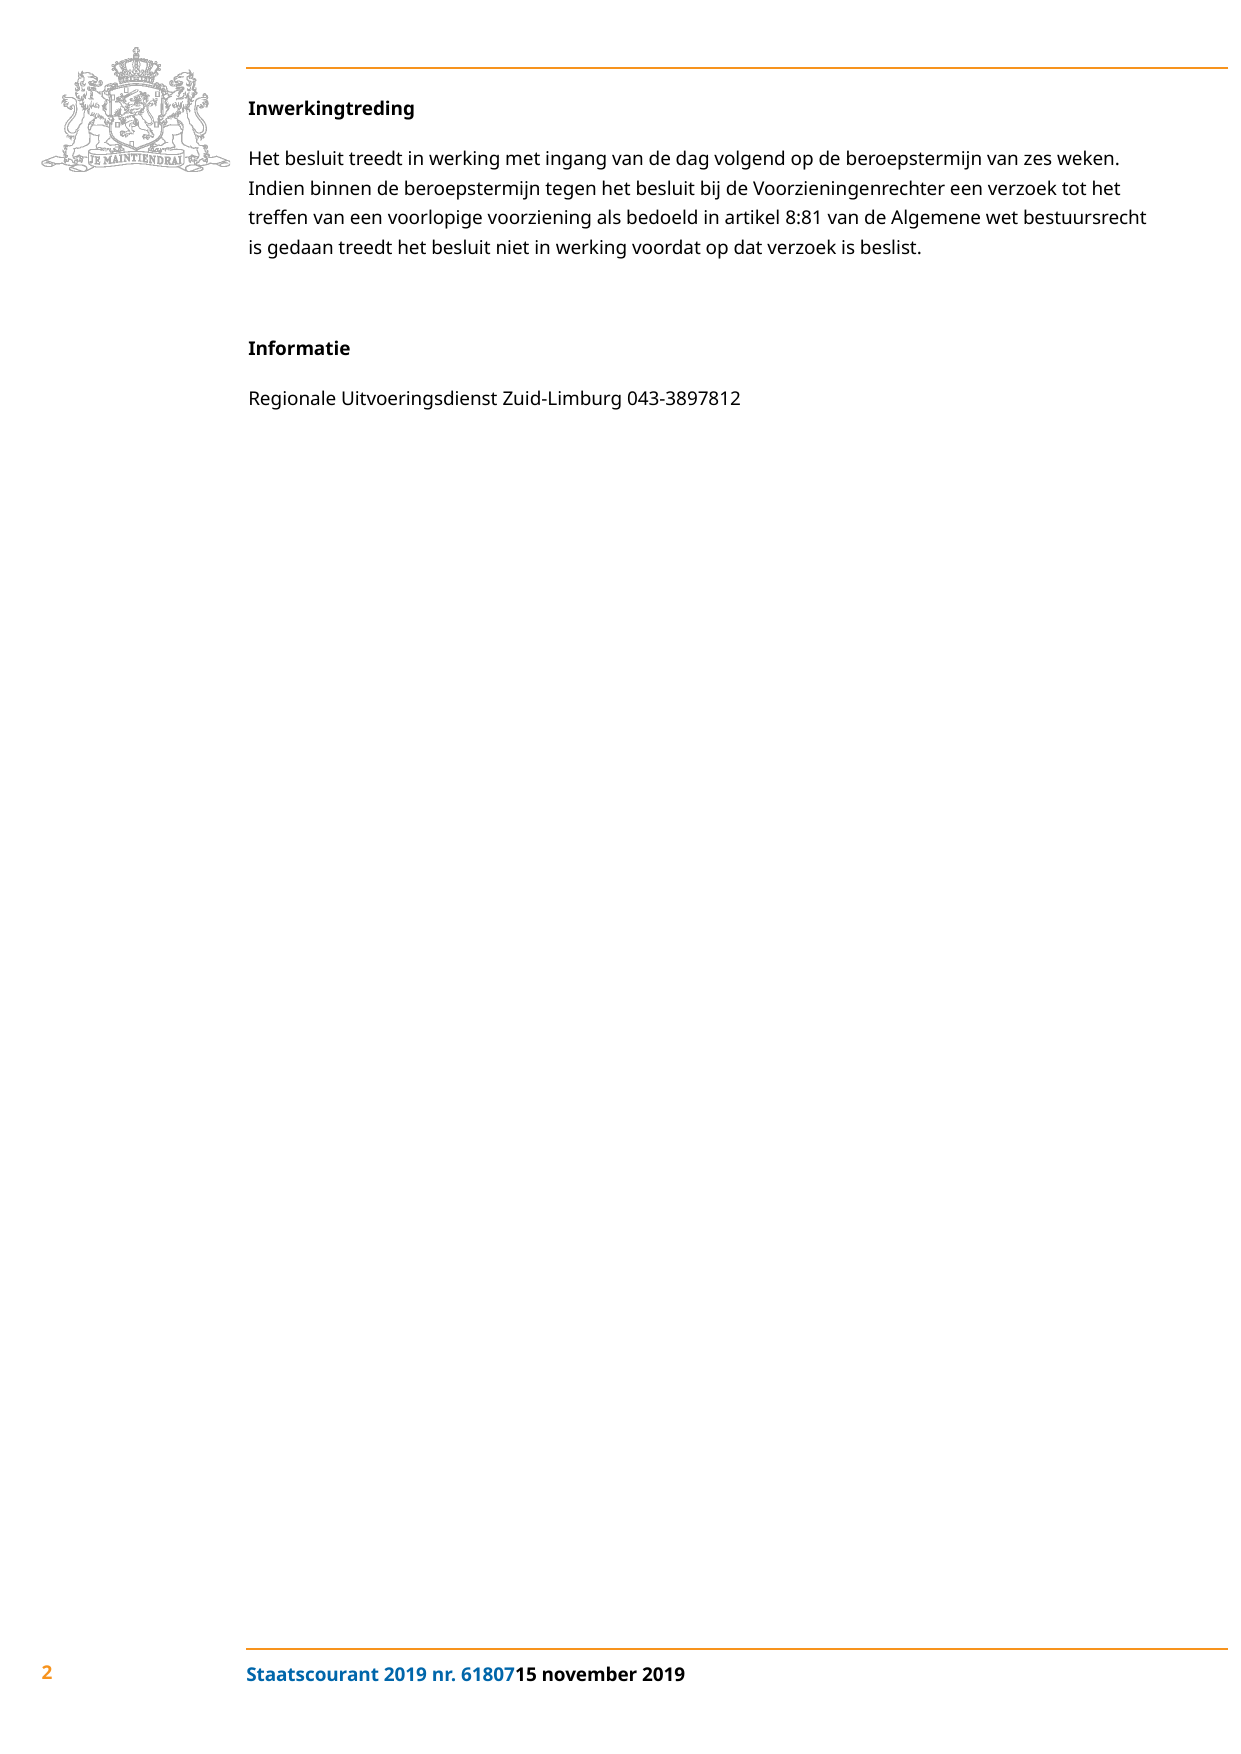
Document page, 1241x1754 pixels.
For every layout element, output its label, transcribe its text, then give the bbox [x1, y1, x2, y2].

text Informatie [248, 335, 1152, 361]
text Inwerkingtreding [248, 95, 1152, 121]
text Regionale Uitvoeringsdienst Zuid-Limburg 043-3897812 [248, 385, 1152, 411]
text Het besluit treedt in werking met ingang van de dag volgend op de beroepstermijn van zes weken. Indien binnen de beroepstermijn tegen het besluit bij de Voorzienin­gen­rechter een verzoek tot het treffen van een voorlopige voorziening als bedoeld in artikel 8:81 van de Algemene wet bestuursrecht is gedaan treedt het besluit niet in werking voordat op dat verzoek is beslist. [248, 145, 1152, 260]
picture [41, 47, 231, 172]
